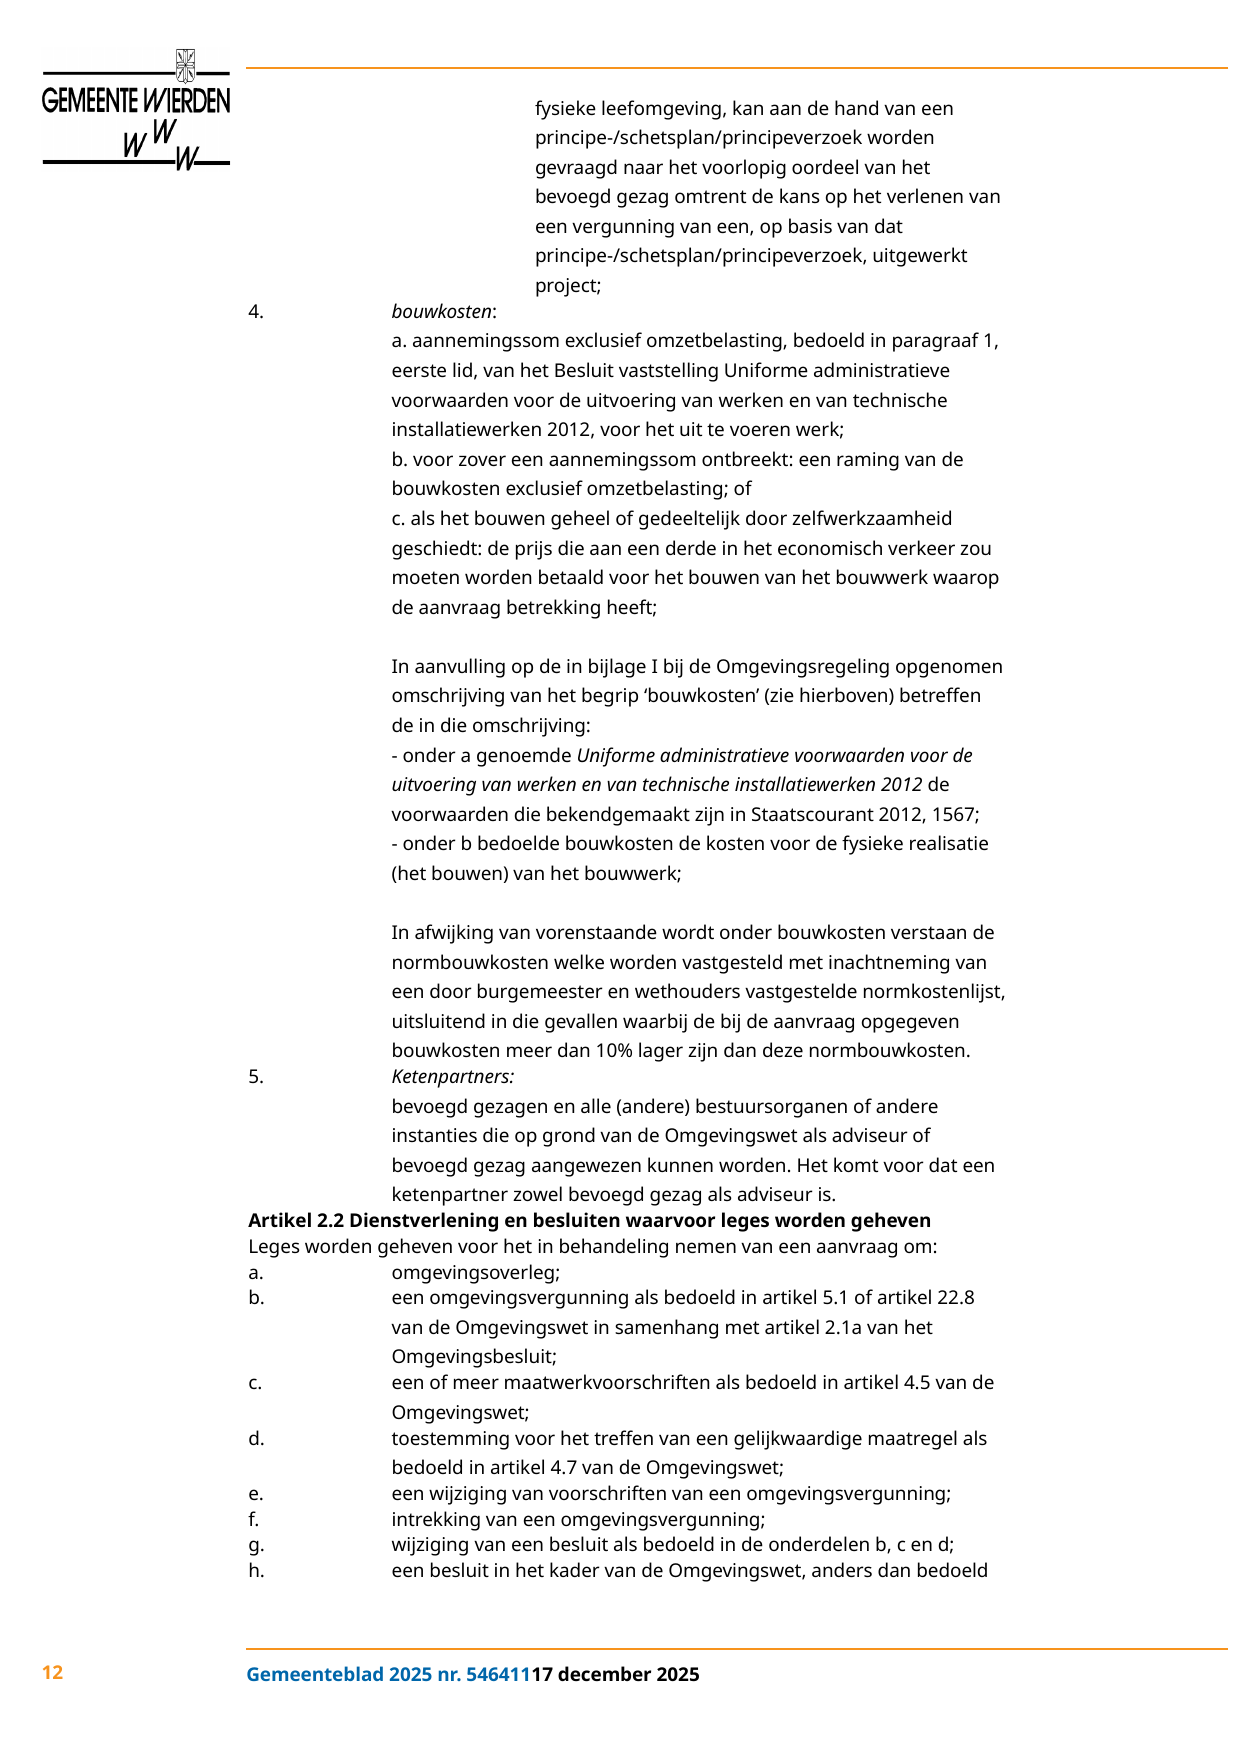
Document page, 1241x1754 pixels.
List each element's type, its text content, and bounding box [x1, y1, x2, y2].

table_cell f. [248, 1506, 391, 1532]
table_cell b. [248, 1285, 391, 1369]
table_cell [248, 95, 391, 298]
table_cell [1008, 1233, 1152, 1259]
table_cell [1008, 1425, 1152, 1480]
table_cell een wijziging van voorschriften van een omgevingsvergunning; [391, 1480, 1008, 1506]
table_cell a. [248, 1259, 391, 1284]
table_cell wijziging van een besluit als bedoeld in de onderdelen b, c en d; [391, 1532, 1008, 1557]
table_cell [1008, 1285, 1152, 1369]
table_cell g. [248, 1532, 391, 1557]
table_cell 5. [248, 1063, 391, 1207]
table_cell [1008, 298, 1152, 1063]
table_cell 4. [248, 298, 391, 1063]
table_cell toestemming voor het treffen van een gelijkwaardige maatregel als bedoeld in artikel 4.7 van de Omgevingswet; [391, 1425, 1008, 1480]
table_cell Artikel 2.2 Dienstverlening en besluiten waarvoor leges worden geheven [248, 1208, 1008, 1233]
table_cell [1008, 1259, 1152, 1284]
table_cell [1008, 1557, 1152, 1583]
table_cell [1008, 1506, 1152, 1532]
table_cell [1008, 1480, 1152, 1506]
table_cell h. [248, 1557, 391, 1583]
table_cell bouwkosten: a. aannemingssom exclusief omzetbelasting, bedoeld in paragraaf 1, eerste lid, van het Besluit vaststelling Uniforme administratieve voorwaarden voor de uitvoering van werken en van technische installatiewerken 2012, voor het uit te voeren werk; b. voor zover een aannemingssom ontbreekt: een raming van de bouwkosten exclusief omzetbelasting; of c. als het bouwen geheel of gedeeltelijk door zelfwerkzaamheid geschiedt: de prijs die aan een derde in het economisch verkeer zou moeten worden betaald voor het bouwen van het bouwwerk waarop de aanvraag betrekking heeft; In aanvulling op de in bijlage I bij de Omgevingsregeling opgenomen omschrijving van het begrip ‘bouwkosten’ (zie hierboven) betreffen de in die omschrijving: - onder a genoemde Uniforme administratieve voorwaarden voor de uitvoering van werken en van technische installatiewerken 2012 de voorwaarden die bekendgemaakt zijn in Staatscourant 2012, 1567; - onder b bedoelde bouwkosten de kosten voor de fysieke realisatie (het bouwen) van het bouwwerk; In afwijking van vorenstaande wordt onder bouwkosten verstaan de normbouwkosten welke worden vastgesteld met inachtneming van een door burgemeester en wethouders vastgestelde normkostenlijst, uitsluitend in die gevallen waarbij de bij de aanvraag opgegeven bouwkosten meer dan 10% lager zijn dan deze normbouwkosten. [391, 298, 1008, 1063]
table_cell - [391, 95, 535, 298]
table_cell fysieke leefomgeving, kan aan de hand van een principe-/schetsplan/principeverzoek worden gevraagd naar het voorlopig oordeel van het bevoegd gezag omtrent de kans op het verlenen van een vergunning van een, op basis van dat principe-/schetsplan/principeverzoek, uitgewerkt project; [535, 95, 1008, 298]
table_cell d. [248, 1425, 391, 1480]
table_cell een omgevingsvergunning als bedoeld in artikel 5.1 of artikel 22.8 van de Omgevingswet in samenhang met artikel 2.1a van het Omgevingsbesluit; [391, 1285, 1008, 1369]
table_cell een of meer maatwerkvoorschriften als bedoeld in artikel 4.5 van de Omgevingswet; [391, 1370, 1008, 1425]
table_cell Leges worden geheven voor het in behandeling nemen van een aanvraag om: [248, 1233, 1008, 1259]
table_cell [1008, 95, 1152, 298]
table_cell een besluit in het kader van de Omgevingswet, anders dan bedoeld [391, 1557, 1008, 1583]
picture [41, 47, 231, 172]
table_cell [1008, 1532, 1152, 1557]
table_cell omgevingsoverleg; [391, 1259, 1008, 1284]
table_cell [1008, 1370, 1152, 1425]
table_cell Ketenpartners: bevoegd gezagen en alle (andere) bestuursorganen of andere instanties die op grond van de Omgevingswet als adviseur of bevoegd gezag aangewezen kunnen worden. Het komt voor dat een ketenpartner zowel bevoegd gezag als adviseur is. [391, 1063, 1008, 1207]
table_cell intrekking van een omgevingsvergunning; [391, 1506, 1008, 1532]
table_cell [1008, 1208, 1152, 1233]
table_cell e. [248, 1480, 391, 1506]
table_cell [1008, 1063, 1152, 1207]
table_cell c. [248, 1370, 391, 1425]
